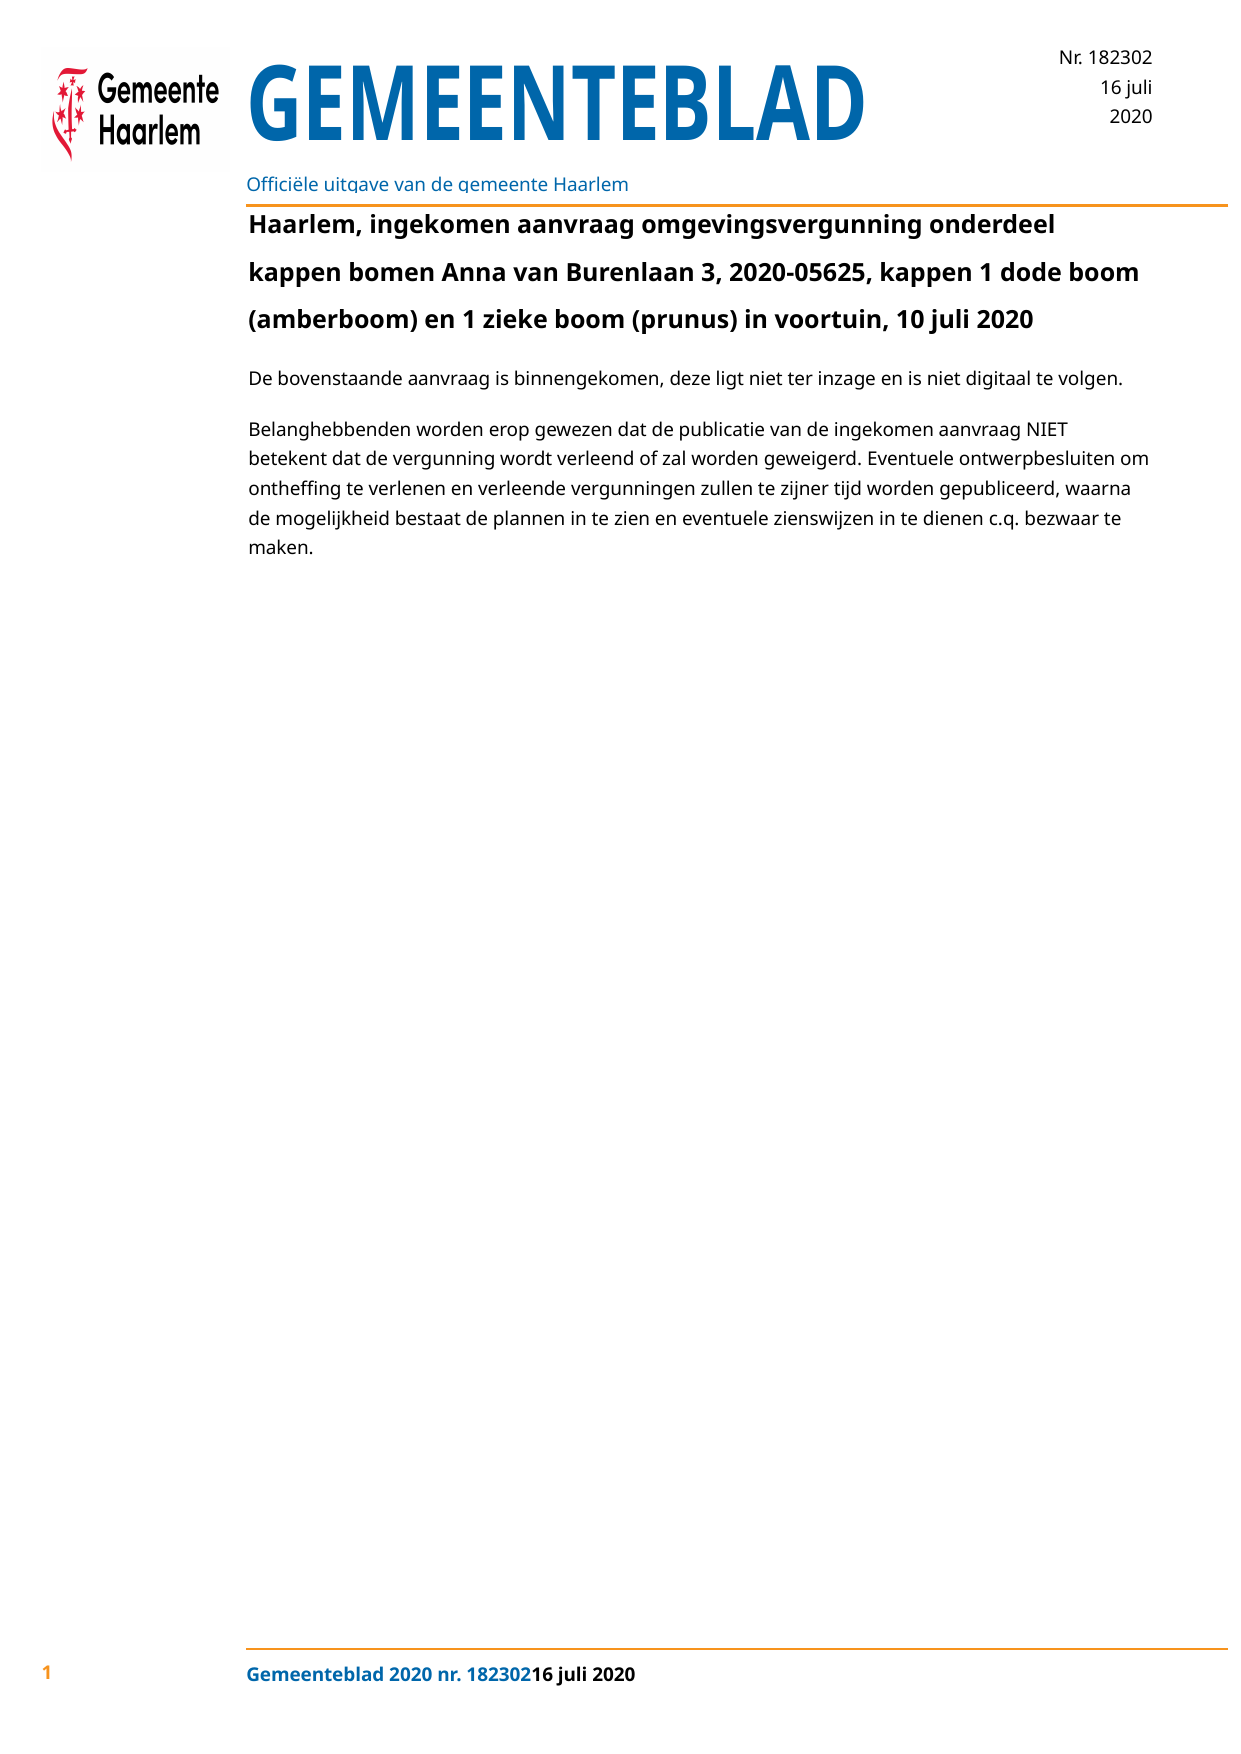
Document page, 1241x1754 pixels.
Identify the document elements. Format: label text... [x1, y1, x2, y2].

text De bovenstaande aanvraag is binnengekomen, deze ligt niet ter inzage en is niet digitaal te volgen. [248, 366, 1152, 391]
text Belanghebbenden worden erop gewezen dat de publicatie van de ingekomen aanvraag NIET betekent dat de vergunning wordt verleend of zal worden geweigerd. Eventuele ontwerpbesluiten om ontheffing te verlenen en verleende vergunningen zullen te zijner tijd worden gepubliceerd, waarna de mogelijkheid bestaat de plannen in te zien en eventuele zienswijzen in te dienen c.q. bezwaar te maken. [248, 416, 1152, 560]
text Haarlem, ingekomen aanvraag omgevingsvergunning onderdeel kappen bomen Anna van Burenlaan 3, 2020-05625, kappen 1 dode boom (amberboom) en 1 zieke boom (prunus) in voortuin, 10 juli 2020 [248, 207, 1152, 336]
picture [41, 47, 231, 172]
